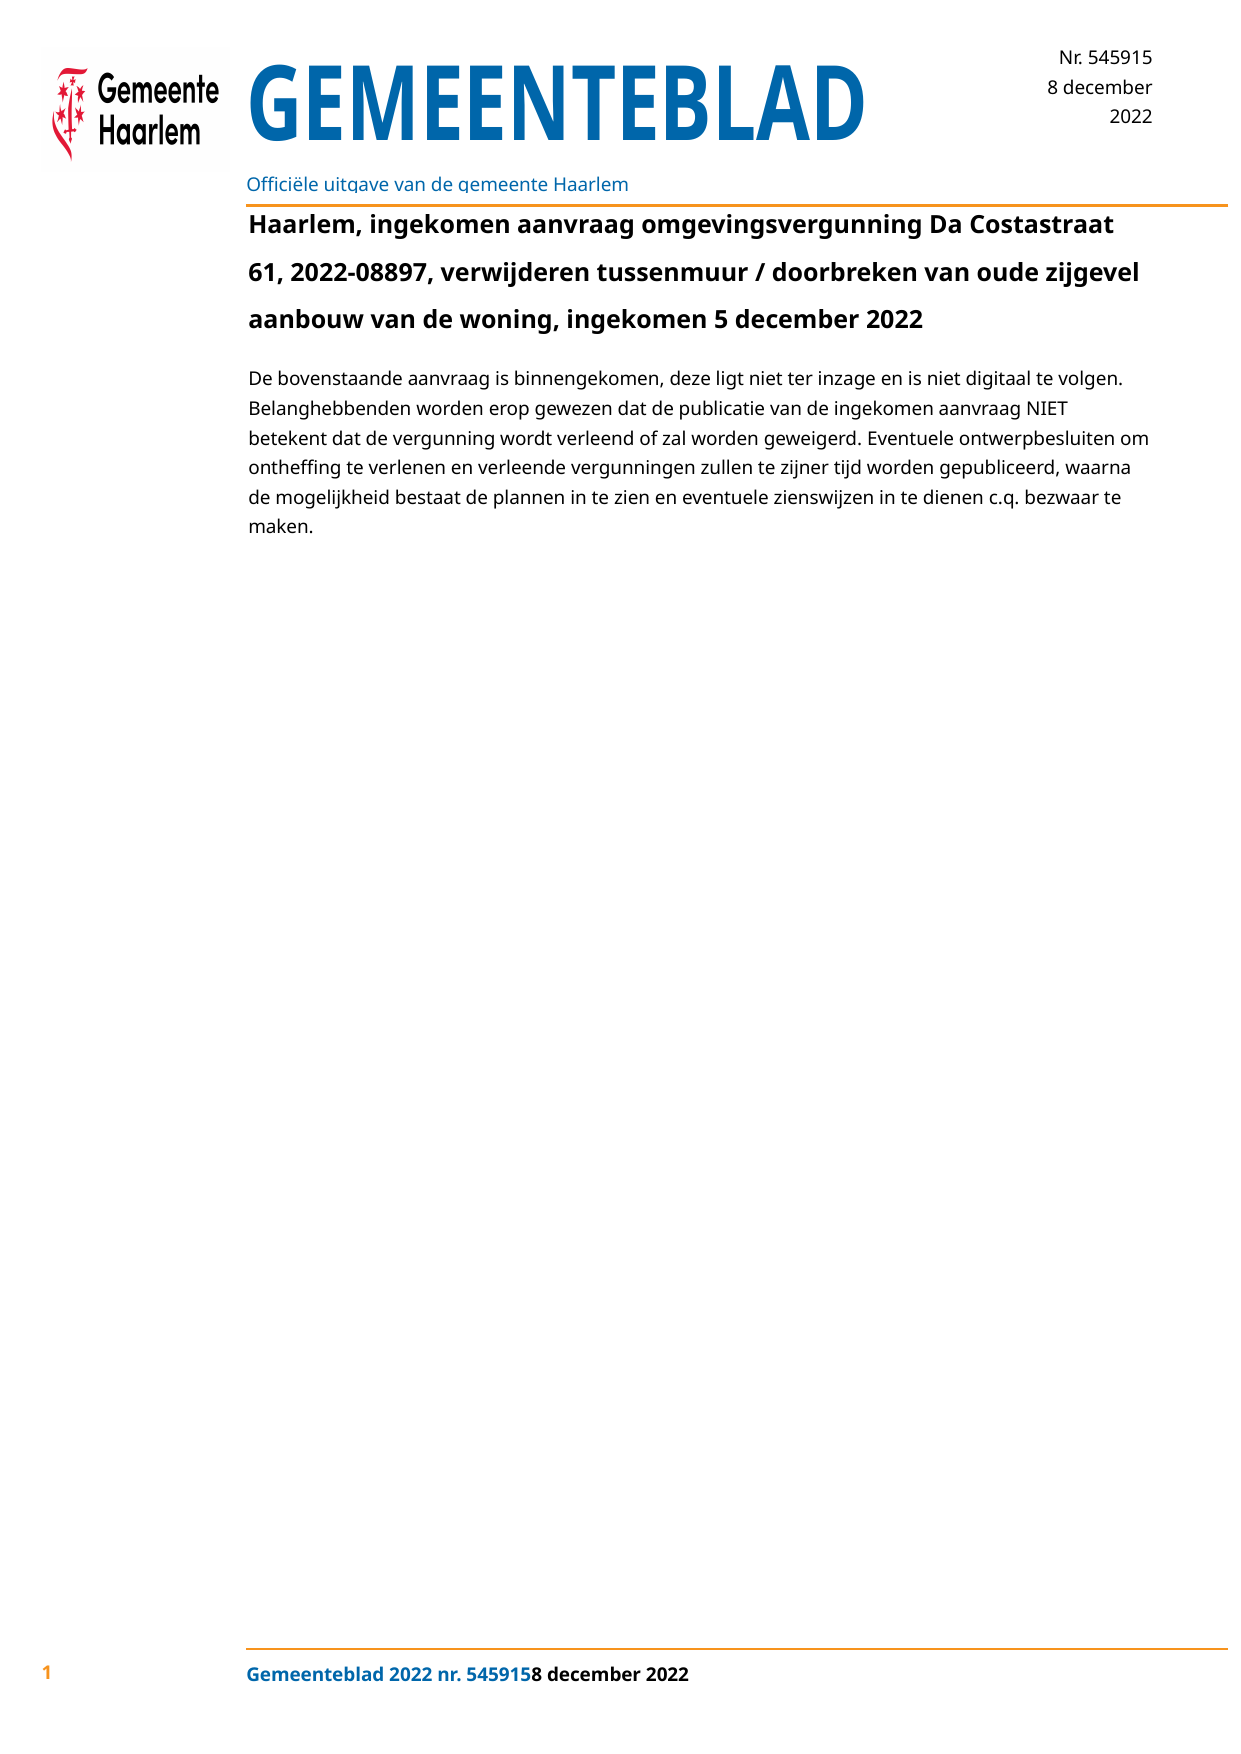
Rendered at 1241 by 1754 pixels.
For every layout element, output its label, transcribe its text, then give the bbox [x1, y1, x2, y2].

picture [41, 47, 231, 172]
text Haarlem, ingekomen aanvraag omgevingsvergunning Da Costastraat 61, 2022-08897, verwijderen tussenmuur / doorbreken van oude zijgevel aanbouw van de woning, ingekomen 5 december 2022 [248, 207, 1152, 336]
text De bovenstaande aanvraag is binnengekomen, deze ligt niet ter inzage en is niet digitaal te volgen. Belanghebbenden worden erop gewezen dat de publicatie van de ingekomen aanvraag NIET betekent dat de vergunning wordt verleend of zal worden geweigerd. Eventuele ontwerpbesluiten om ontheffing te verlenen en verleende vergunningen zullen te zijner tijd worden gepubliceerd, waarna de mogelijkheid bestaat de plannen in te zien en eventuele zienswijzen in te dienen c.q. bezwaar te maken. [248, 366, 1152, 539]
